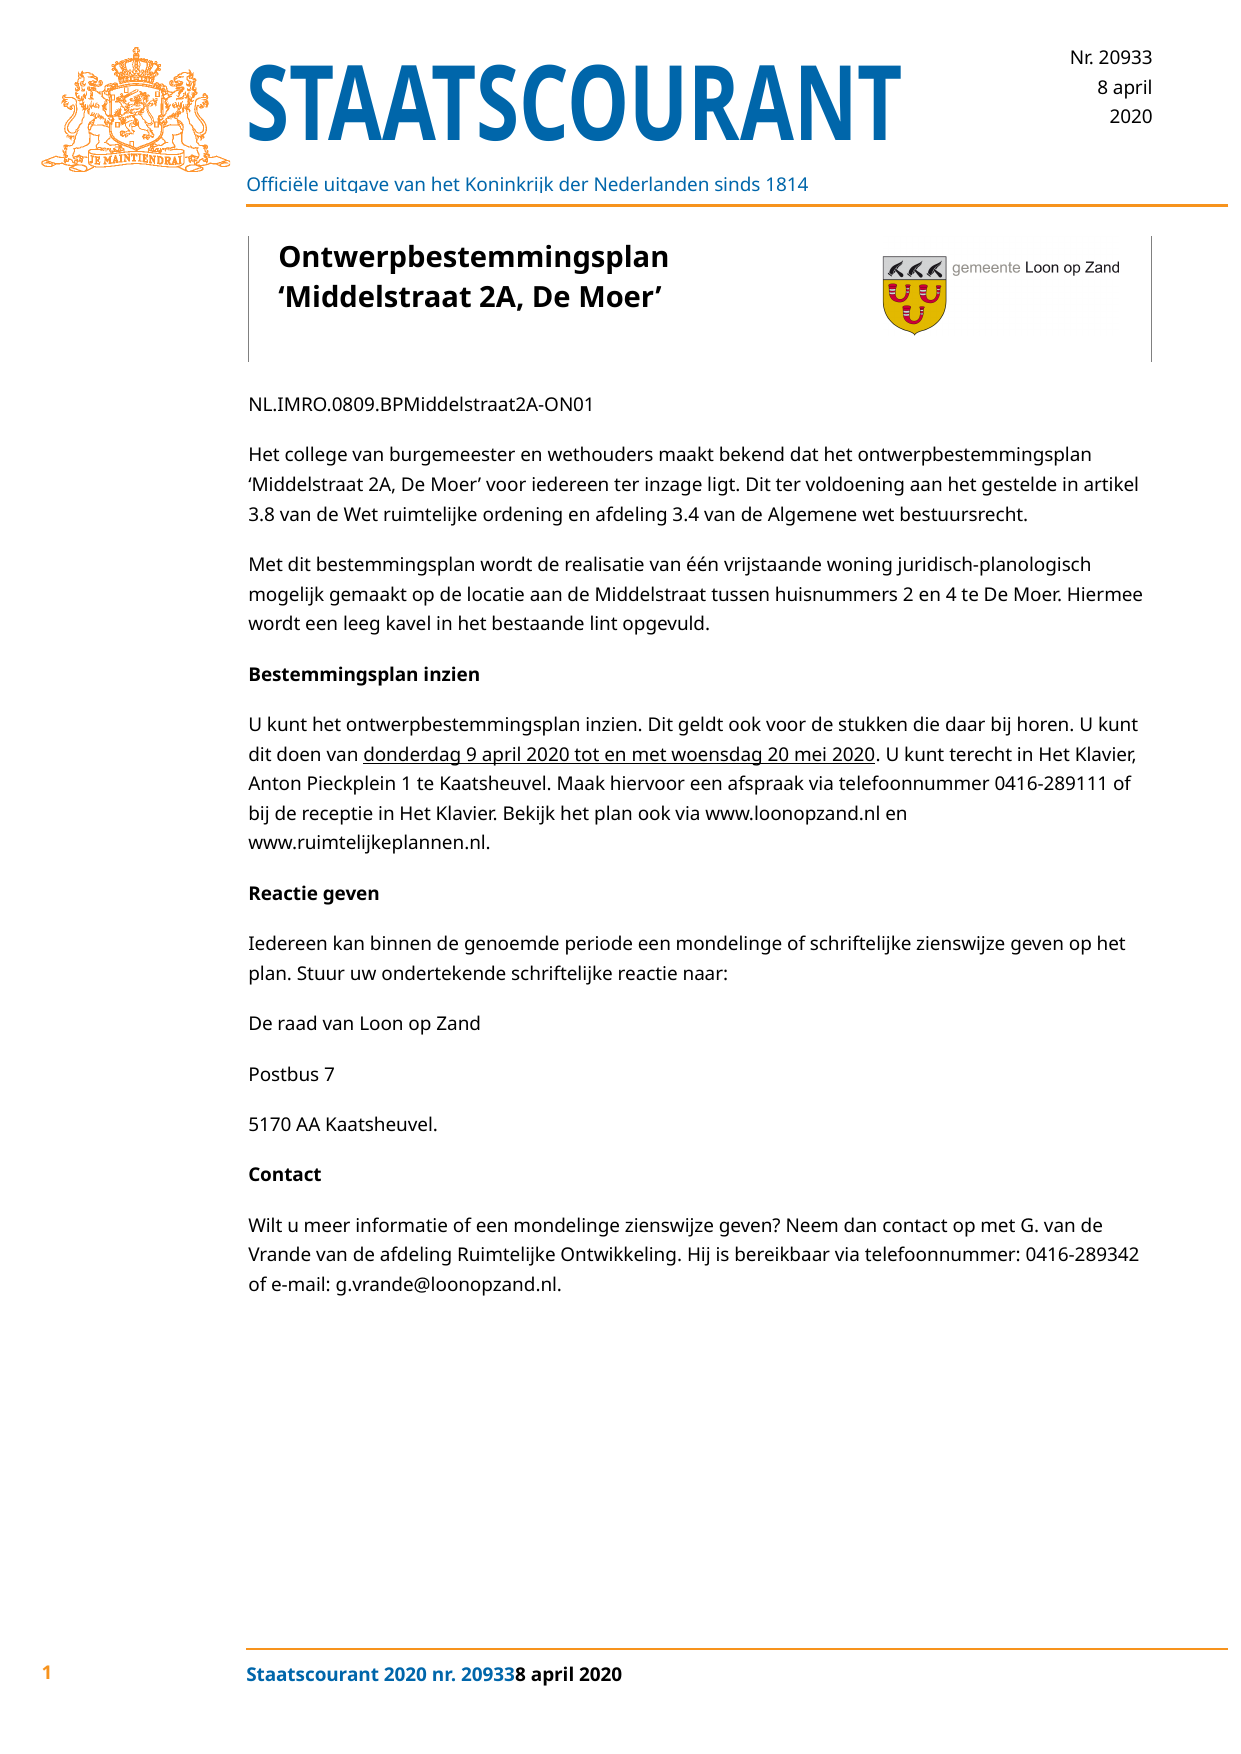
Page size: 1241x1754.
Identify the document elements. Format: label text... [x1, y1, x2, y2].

text De raad van Loon op Zand [248, 1010, 1152, 1036]
text Met dit bestemmingsplan wordt de realisatie van één vrijstaande woning juridisch-planologisch mogelijk gemaakt op de locatie aan de Middelstraat tussen huisnummers 2 en 4 te De Moer. Hiermee wordt een leeg kavel in het bestaande lint opgevuld. [248, 551, 1152, 636]
text Contact [248, 1162, 1152, 1187]
text U kunt het ontwerpbestemmingsplan inzien. Dit geldt ook voor de stukken die daar bij horen. U kunt dit doen van donderdag 9 april 2020 tot en met woensdag 20 mei 2020. U kunt terecht in Het Klavier, Anton Pieckplein 1 te Kaatsheuvel. Maak hiervoor een afspraak via telefoonnummer 0416-289111 of bij de receptie in Het Klavier. Bekijk het plan ook via www.loonopzand.nl en www.ruimtelijkeplannen.nl. [248, 711, 1152, 855]
text NL.IMRO.0809.BPMiddelstraat2A-ON01 [248, 391, 1152, 417]
text 5170 AA Kaatsheuvel. [248, 1111, 1152, 1137]
table_header [850, 236, 1151, 362]
text Wilt u meer informatie of een mondelinge zienswijze geven? Neem dan contact op met G. van de Vrande van de afdeling Ruimtelijke Ontwikkeling. Hij is bereikbaar via telefoonnummer: 0416-289342 of e-mail: g.vrande@loonopzand.nl. [248, 1212, 1152, 1297]
text Iedereen kan binnen de genoemde periode een mondelinge of schriftelijke zienswijze geven op het plan. Stuur uw ondertekende schriftelijke reactie naar: [248, 930, 1152, 986]
text Postbus 7 [248, 1061, 1152, 1087]
table_header Ontwerpbestemmingsplan ‘Middelstraat 2A, De Moer’ [249, 236, 850, 362]
picture [882, 236, 1119, 336]
text Reactie geven [248, 880, 1152, 906]
text Het college van burgemeester en wethouders maakt bekend dat het ontwerpbestemmingsplan ‘Middelstraat 2A, De Moer’ voor iedereen ter inzage ligt. Dit ter voldoening aan het gestelde in artikel 3.8 van de Wet ruimtelijke ordening en afdeling 3.4 van de Algemene wet bestuursrecht. [248, 442, 1152, 527]
text Bestemmingsplan inzien [248, 661, 1152, 687]
picture [41, 47, 231, 172]
